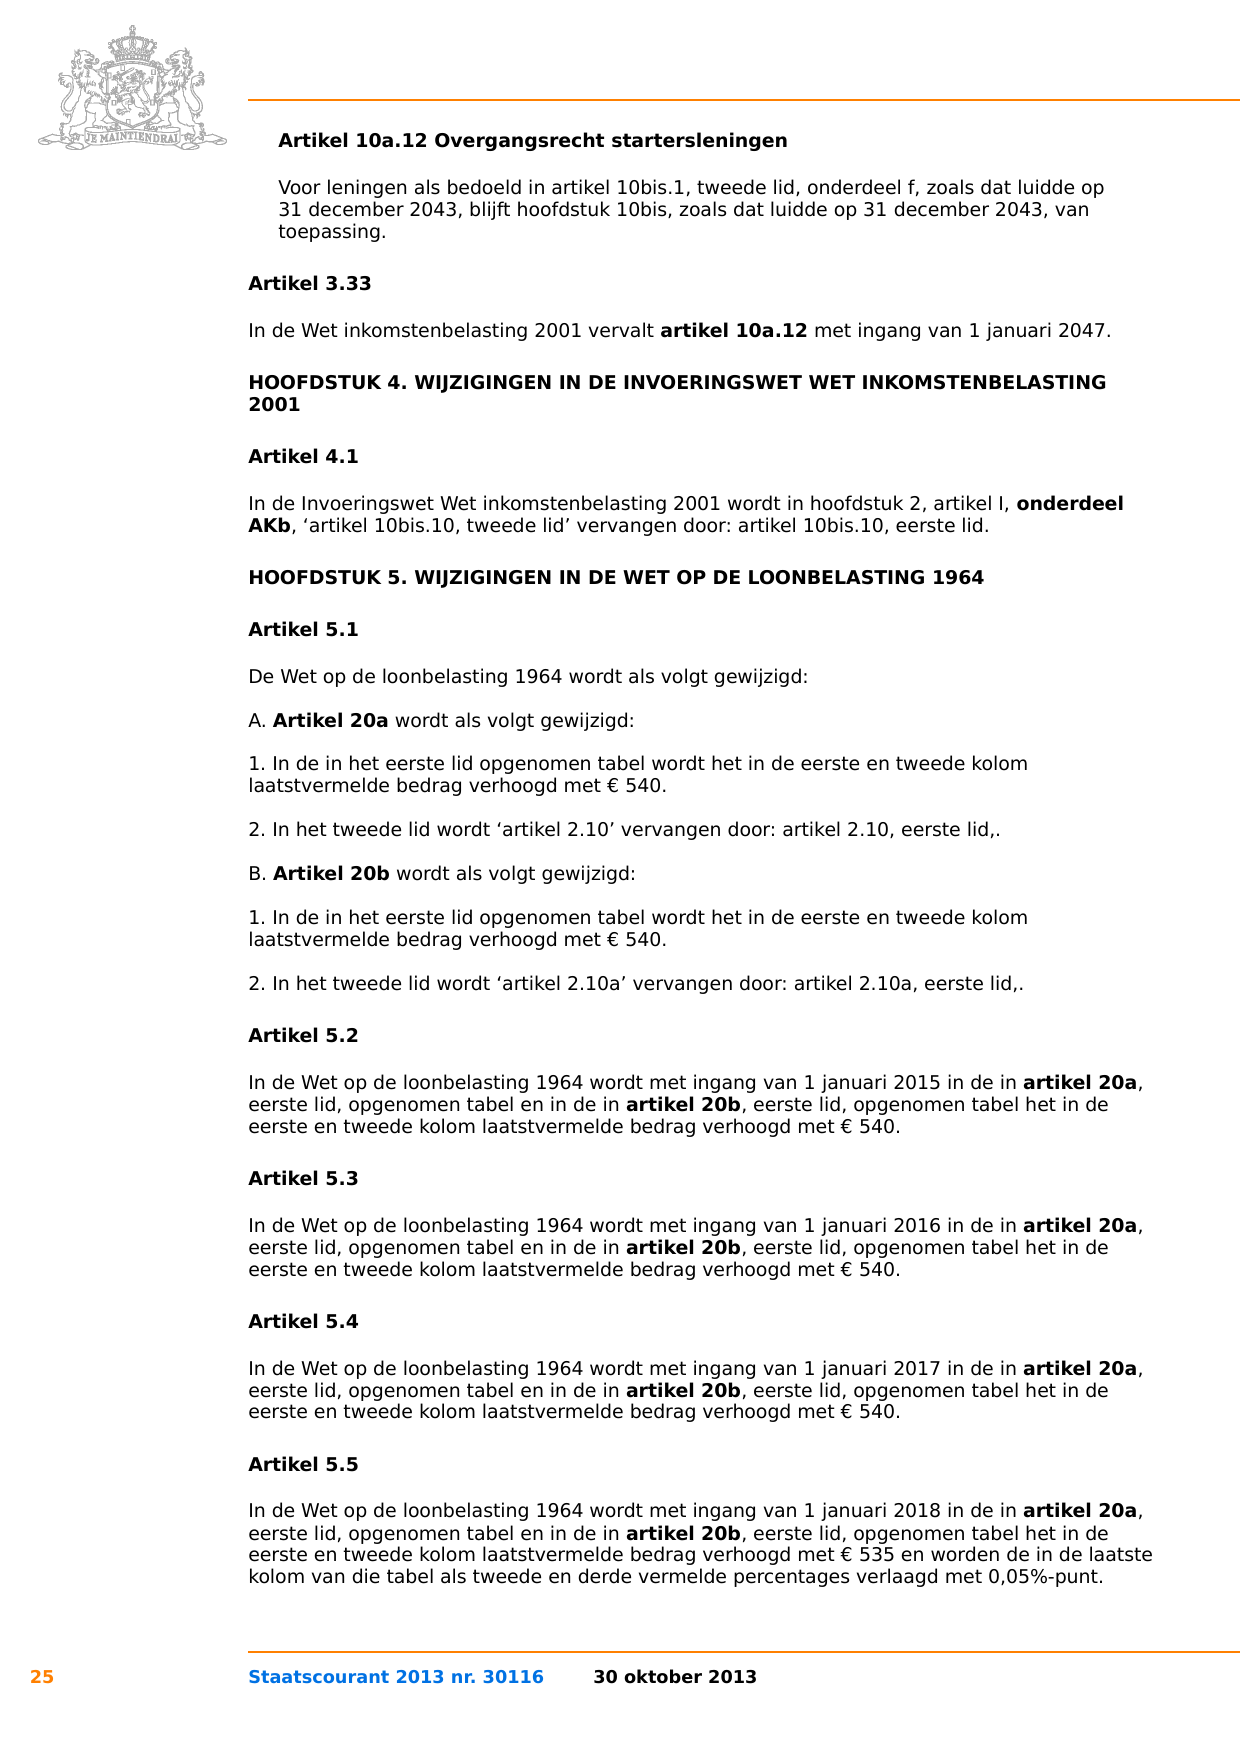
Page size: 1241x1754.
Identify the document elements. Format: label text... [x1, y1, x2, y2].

subtitle Artikel 10a.12 Overgangsrecht startersleningen [278, 130, 1163, 152]
picture [38, 25, 227, 150]
text In de Wet op de loonbelasting 1964 wordt met ingang van 1 januari 2016 in de in artikel 20a, eerste lid, opgenomen tabel en in de in artikel 20b, eerste lid, opgenomen tabel het in de eerste en tweede kolom laatstvermelde bedrag verhoogd met € 540. [248, 1214, 1163, 1281]
text A. Artikel 20a wordt als volgt gewijzigd: [248, 709, 1163, 731]
text 2. In het tweede lid wordt ‘artikel 2.10’ vervangen door: artikel 2.10, eerste lid,. [248, 819, 1163, 841]
subtitle HOOFDSTUK 4. WIJZIGINGEN IN DE INVOERINGSWET WET INKOMSTENBELASTING 2001 [248, 372, 1163, 416]
subtitle Artikel 5.2 [248, 1025, 1163, 1047]
text 1. In de in het eerste lid opgenomen tabel wordt het in de eerste en tweede kolom laatstvermelde bedrag verhoogd met € 540. [248, 907, 1163, 951]
text 1. In de in het eerste lid opgenomen tabel wordt het in de eerste en tweede kolom laatstvermelde bedrag verhoogd met € 540. [248, 753, 1163, 797]
text In de Wet op de loonbelasting 1964 wordt met ingang van 1 januari 2018 in de in artikel 20a, eerste lid, opgenomen tabel en in de in artikel 20b, eerste lid, opgenomen tabel het in de eerste en tweede kolom laatstvermelde bedrag verhoogd met € 535 en worden de in de laatste kolom van die tabel als tweede en derde vermelde percentages verlaagd met 0,05%-punt. [248, 1500, 1163, 1588]
text In de Wet inkomstenbelasting 2001 vervalt artikel 10a.12 met ingang van 1 januari 2047. [248, 320, 1163, 342]
text In de Wet op de loonbelasting 1964 wordt met ingang van 1 januari 2017 in de in artikel 20a, eerste lid, opgenomen tabel en in de in artikel 20b, eerste lid, opgenomen tabel het in de eerste en tweede kolom laatstvermelde bedrag verhoogd met € 540. [248, 1357, 1163, 1423]
subtitle HOOFDSTUK 5. WIJZIGINGEN IN DE WET OP DE LOONBELASTING 1964 [248, 567, 1163, 589]
text 2. In het tweede lid wordt ‘artikel 2.10a’ vervangen door: artikel 2.10a, eerste lid,. [248, 973, 1163, 995]
subtitle Artikel 5.3 [248, 1168, 1163, 1189]
subtitle Artikel 4.1 [248, 446, 1163, 468]
subtitle Artikel 5.5 [248, 1453, 1163, 1475]
text Voor leningen als bedoeld in artikel 10bis.1, tweede lid, onderdeel f, zoals dat luidde op 31 december 2043, blijft hoofdstuk 10bis, zoals dat luidde op 31 december 2043, van toepassing. [278, 177, 1163, 243]
subtitle Artikel 3.33 [248, 273, 1163, 295]
text In de Wet op de loonbelasting 1964 wordt met ingang van 1 januari 2015 in de in artikel 20a, eerste lid, opgenomen tabel en in de in artikel 20b, eerste lid, opgenomen tabel het in de eerste en tweede kolom laatstvermelde bedrag verhoogd met € 540. [248, 1072, 1163, 1138]
text B. Artikel 20b wordt als volgt gewijzigd: [248, 863, 1163, 885]
subtitle Artikel 5.4 [248, 1311, 1163, 1332]
text De Wet op de loonbelasting 1964 wordt als volgt gewijzigd: [248, 666, 1163, 688]
subtitle Artikel 5.1 [248, 619, 1163, 641]
text In de Invoeringswet Wet inkomstenbelasting 2001 wordt in hoofdstuk 2, artikel I, onderdeel AKb, ‘artikel 10bis.10, tweede lid’ vervangen door: artikel 10bis.10, eerste lid. [248, 493, 1163, 537]
